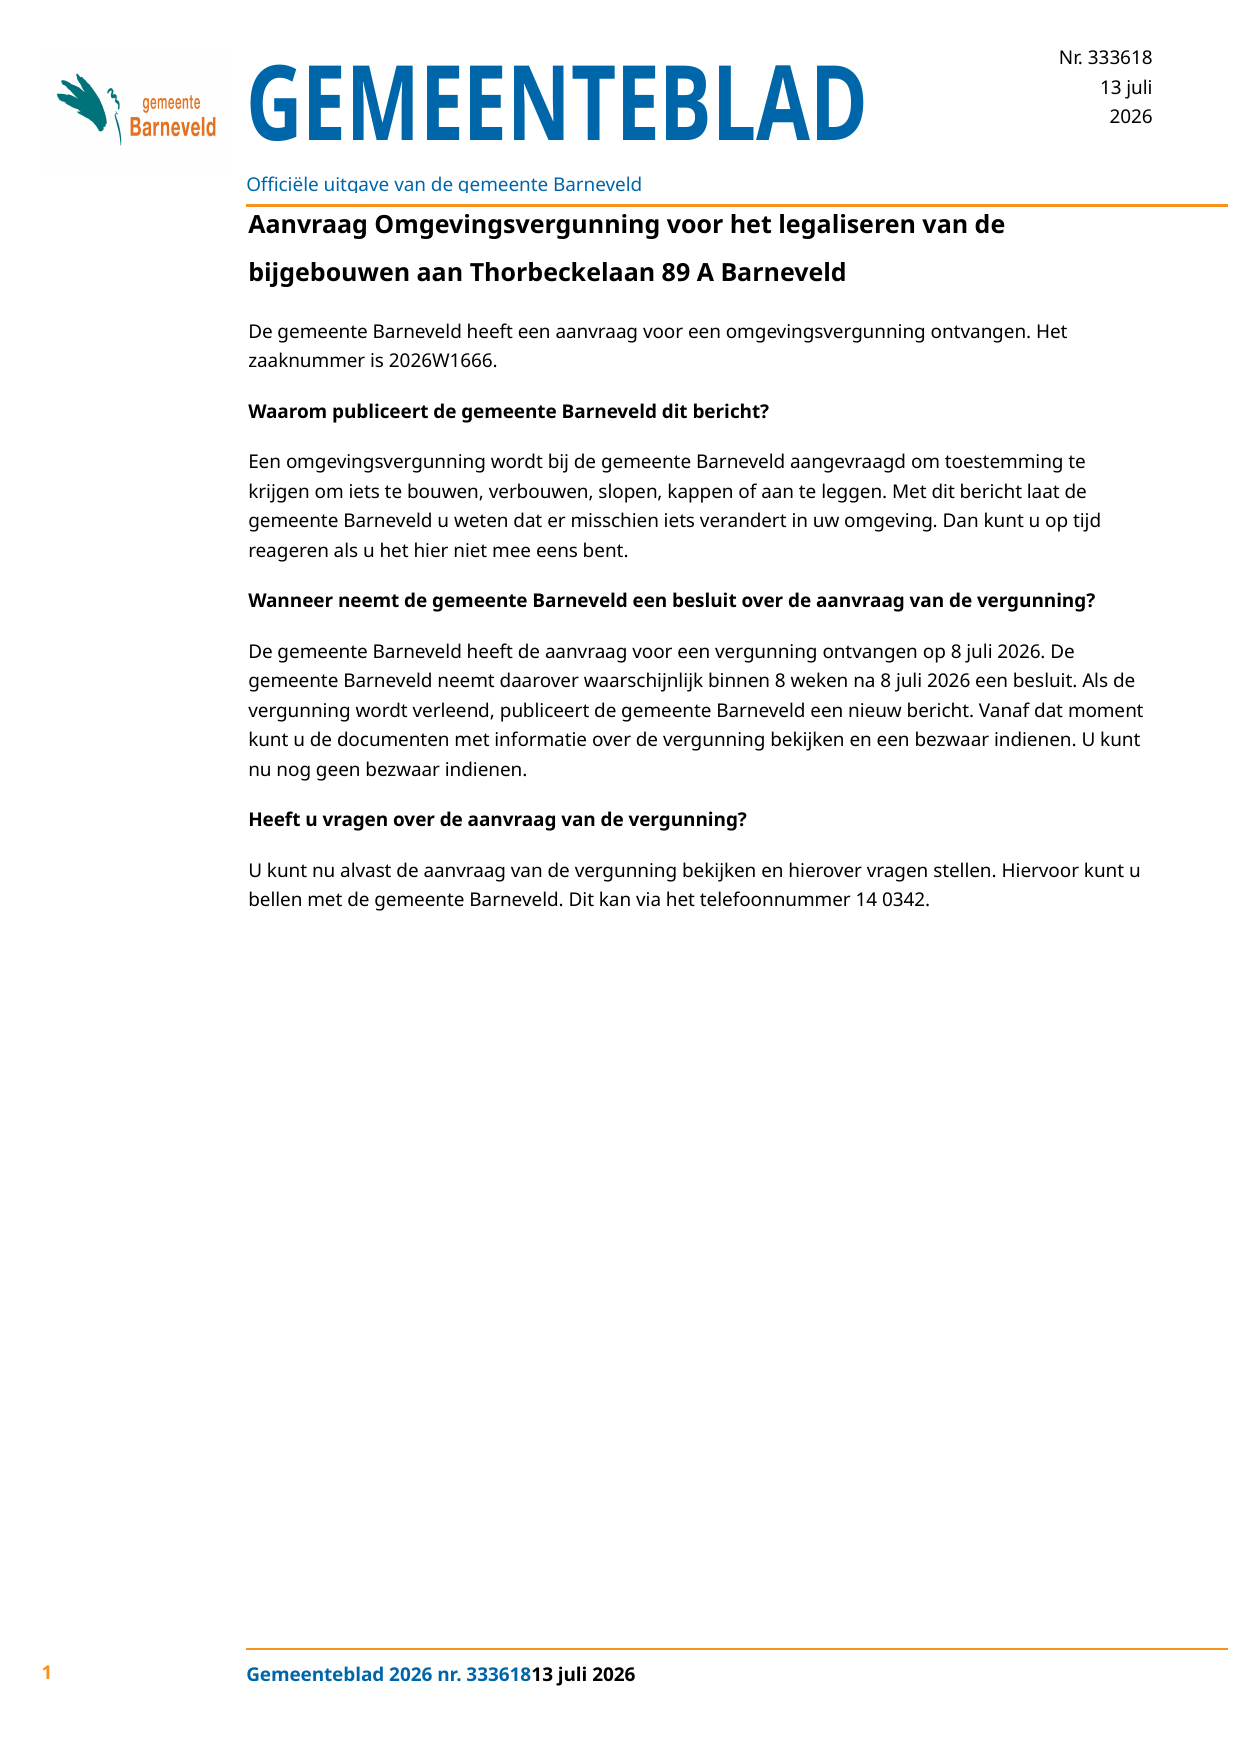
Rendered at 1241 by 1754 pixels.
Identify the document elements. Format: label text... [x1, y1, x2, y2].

text Aanvraag Omgevingsvergunning voor het legaliseren van de bijgebouwen aan Thorbeckelaan 89 A Barneveld [248, 207, 1152, 288]
text De gemeente Barneveld heeft de aanvraag voor een vergunning ontvangen op 8 juli 2026. De gemeente Barneveld neemt daarover waarschijnlijk binnen 8 weken na 8 juli 2026 een besluit. Als de vergunning wordt verleend, publiceert de gemeente Barneveld een nieuw bericht. Vanaf dat moment kunt u de documenten met informatie over de vergunning bekijken en een bezwaar indienen. U kunt nu nog geen bezwaar indienen. [248, 638, 1152, 782]
text Waarom publiceert de gemeente Barneveld dit bericht? [248, 398, 1152, 424]
text De gemeente Barneveld heeft een aanvraag voor een omgevingsvergunning ontvangen. Het zaaknummer is 2026W1666. [248, 318, 1152, 373]
picture [41, 47, 231, 172]
text U kunt nu alvast de aanvraag van de vergunning bekijken en hierover vragen stellen. Hiervoor kunt u bellen met de gemeente Barneveld. Dit kan via het telefoonnummer 14 0342. [248, 857, 1152, 912]
text Heeft u vragen over de aanvraag van de vergunning? [248, 807, 1152, 832]
text Wanneer neemt de gemeente Barneveld een besluit over de aanvraag van de vergunning? [248, 587, 1152, 613]
text Een omgevingsvergunning wordt bij de gemeente Barneveld aangevraagd om toestemming te krijgen om iets te bouwen, verbouwen, slopen, kappen of aan te leggen. Met dit bericht laat de gemeente Barneveld u weten dat er misschien iets verandert in uw omgeving. Dan kunt u op tijd reageren als u het hier niet mee eens bent. [248, 448, 1152, 563]
